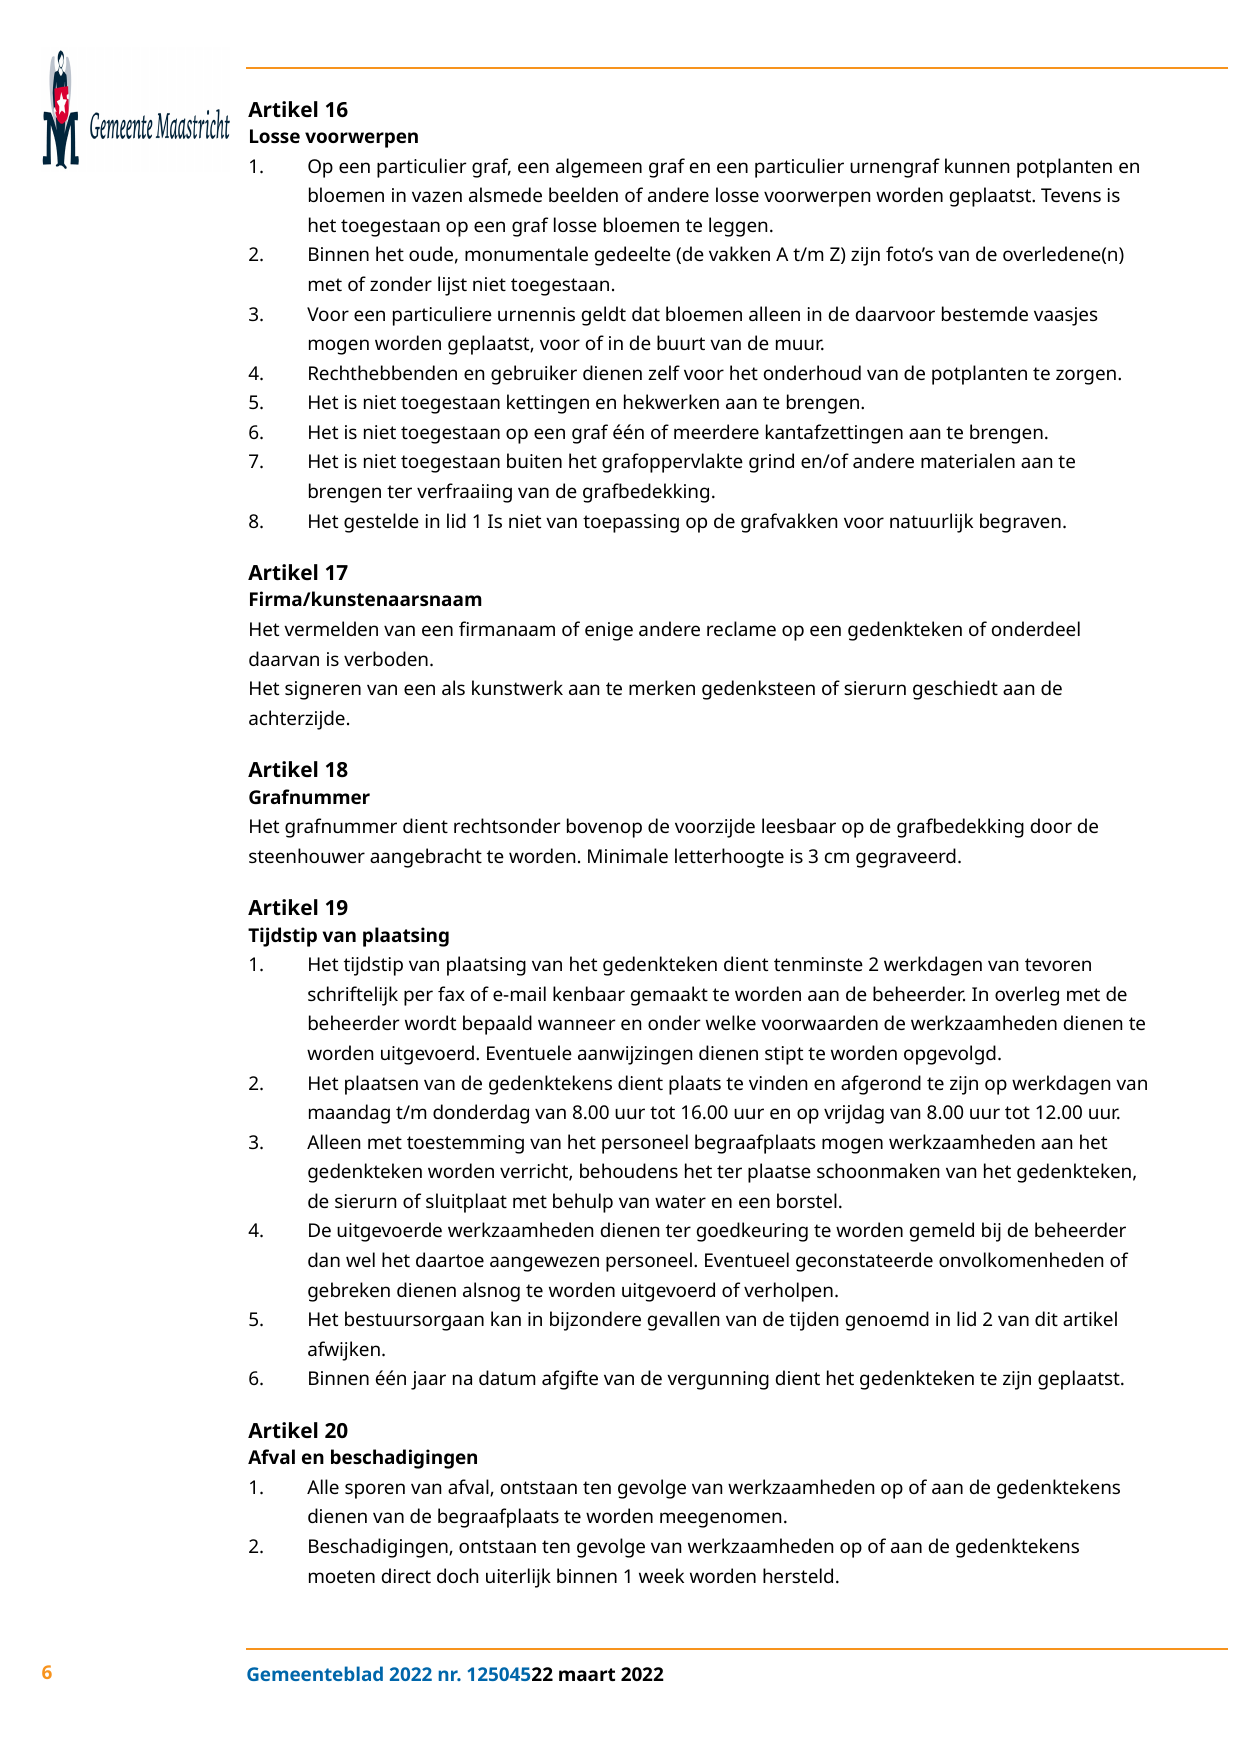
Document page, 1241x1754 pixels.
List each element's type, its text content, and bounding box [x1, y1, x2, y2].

text Afval en beschadigingen [248, 1444, 1152, 1470]
list Het is niet toegestaan kettingen en hekwerken aan te brengen. [248, 389, 1152, 415]
list Rechthebbenden en gebruiker dienen zelf voor het onderhoud van de potplanten te zorgen. [248, 360, 1152, 386]
list Alle sporen van afval, ontstaan ten gevolge van werkzaamheden op of aan de gedenktekens dienen van de begraafplaats te worden meegenomen. [248, 1474, 1152, 1529]
list Binnen één jaar na datum afgifte van de vergunning dient het gedenkteken te zijn geplaatst. [248, 1366, 1152, 1391]
text Grafnummer [248, 784, 1152, 809]
list Het bestuursorgaan kan in bijzondere gevallen van de tijden genoemd in lid 2 van dit artikel afwijken. [248, 1306, 1152, 1362]
text Firma/kunstenaarsnaam [248, 587, 1152, 612]
text Het vermelden van een firmanaam of enige andere reclame op een gedenkteken of onderdeel daarvan is verboden. [248, 616, 1152, 672]
text Artikel 20 [248, 1416, 1152, 1444]
list Alleen met toestemming van het personeel begraafplaats mogen werkzaamheden aan het gedenkteken worden verricht, behoudens het ter plaatse schoonmaken van het gedenkteken, de sierurn of sluitplaat met behulp van water en een borstel. [248, 1129, 1152, 1214]
text Losse voorwerpen [248, 123, 1152, 149]
text Tijdstip van plaatsing [248, 922, 1152, 948]
list Voor een particuliere urnennis geldt dat bloemen alleen in de daarvoor bestemde vaasjes mogen worden geplaatst, voor of in de buurt van de muur. [248, 301, 1152, 356]
list Beschadigingen, ontstaan ten gevolge van werkzaamheden op of aan de gedenktekens moeten direct doch uiterlijk binnen 1 week worden hersteld. [248, 1533, 1152, 1588]
picture [41, 47, 231, 172]
list Het is niet toegestaan buiten het grafoppervlakte grind en/of andere materialen aan te brengen ter verfraaiing van de grafbedekking. [248, 449, 1152, 504]
text Het signeren van een als kunstwerk aan te merken gedenksteen of sierurn geschiedt aan de achterzijde. [248, 675, 1152, 731]
text Artikel 18 [248, 755, 1152, 784]
list Op een particulier graf, een algemeen graf en een particulier urnengraf kunnen potplanten en bloemen in vazen alsmede beelden of andere losse voorwerpen worden geplaatst. Tevens is het toegestaan op een graf losse bloemen te leggen. [248, 153, 1152, 238]
list Het is niet toegestaan op een graf één of meerdere kantafzettingen aan te brengen. [248, 419, 1152, 445]
list Het gestelde in lid 1 Is niet van toepassing op de grafvakken voor natuurlijk begraven. [248, 508, 1152, 533]
text Artikel 16 [248, 95, 1152, 123]
list De uitgevoerde werkzaamheden dienen ter goedkeuring te worden gemeld bij de beheerder dan wel het daartoe aangewezen personeel. Eventueel geconstateerde onvolkomenheden of gebreken dienen alsnog te worden uitgevoerd of verholpen. [248, 1218, 1152, 1303]
list Binnen het oude, monumentale gedeelte (de vakken A t/m Z) zijn foto’s van de overledene(n) met of zonder lijst niet toegestaan. [248, 242, 1152, 297]
list Het tijdstip van plaatsing van het gedenkteken dient tenminste 2 werkdagen van tevoren schriftelijk per fax of e-mail kenbaar gemaakt te worden aan de beheerder. In overleg met de beheerder wordt bepaald wanneer en onder welke voorwaarden de werkzaamheden dienen te worden uitgevoerd. Eventuele aanwijzingen dienen stipt te worden opgevolgd. [248, 951, 1152, 1066]
text Artikel 17 [248, 558, 1152, 587]
text Artikel 19 [248, 893, 1152, 922]
list Het plaatsen van de gedenktekens dient plaats te vinden en afgerond te zijn op werkdagen van maandag t/m donderdag van 8.00 uur tot 16.00 uur en op vrijdag van 8.00 uur tot 12.00 uur. [248, 1070, 1152, 1125]
text Het grafnummer dient rechtsonder bovenop de voorzijde leesbaar op de grafbedekking door de steenhouwer aangebracht te worden. Minimale letterhoogte is 3 cm gegraveerd. [248, 813, 1152, 869]
